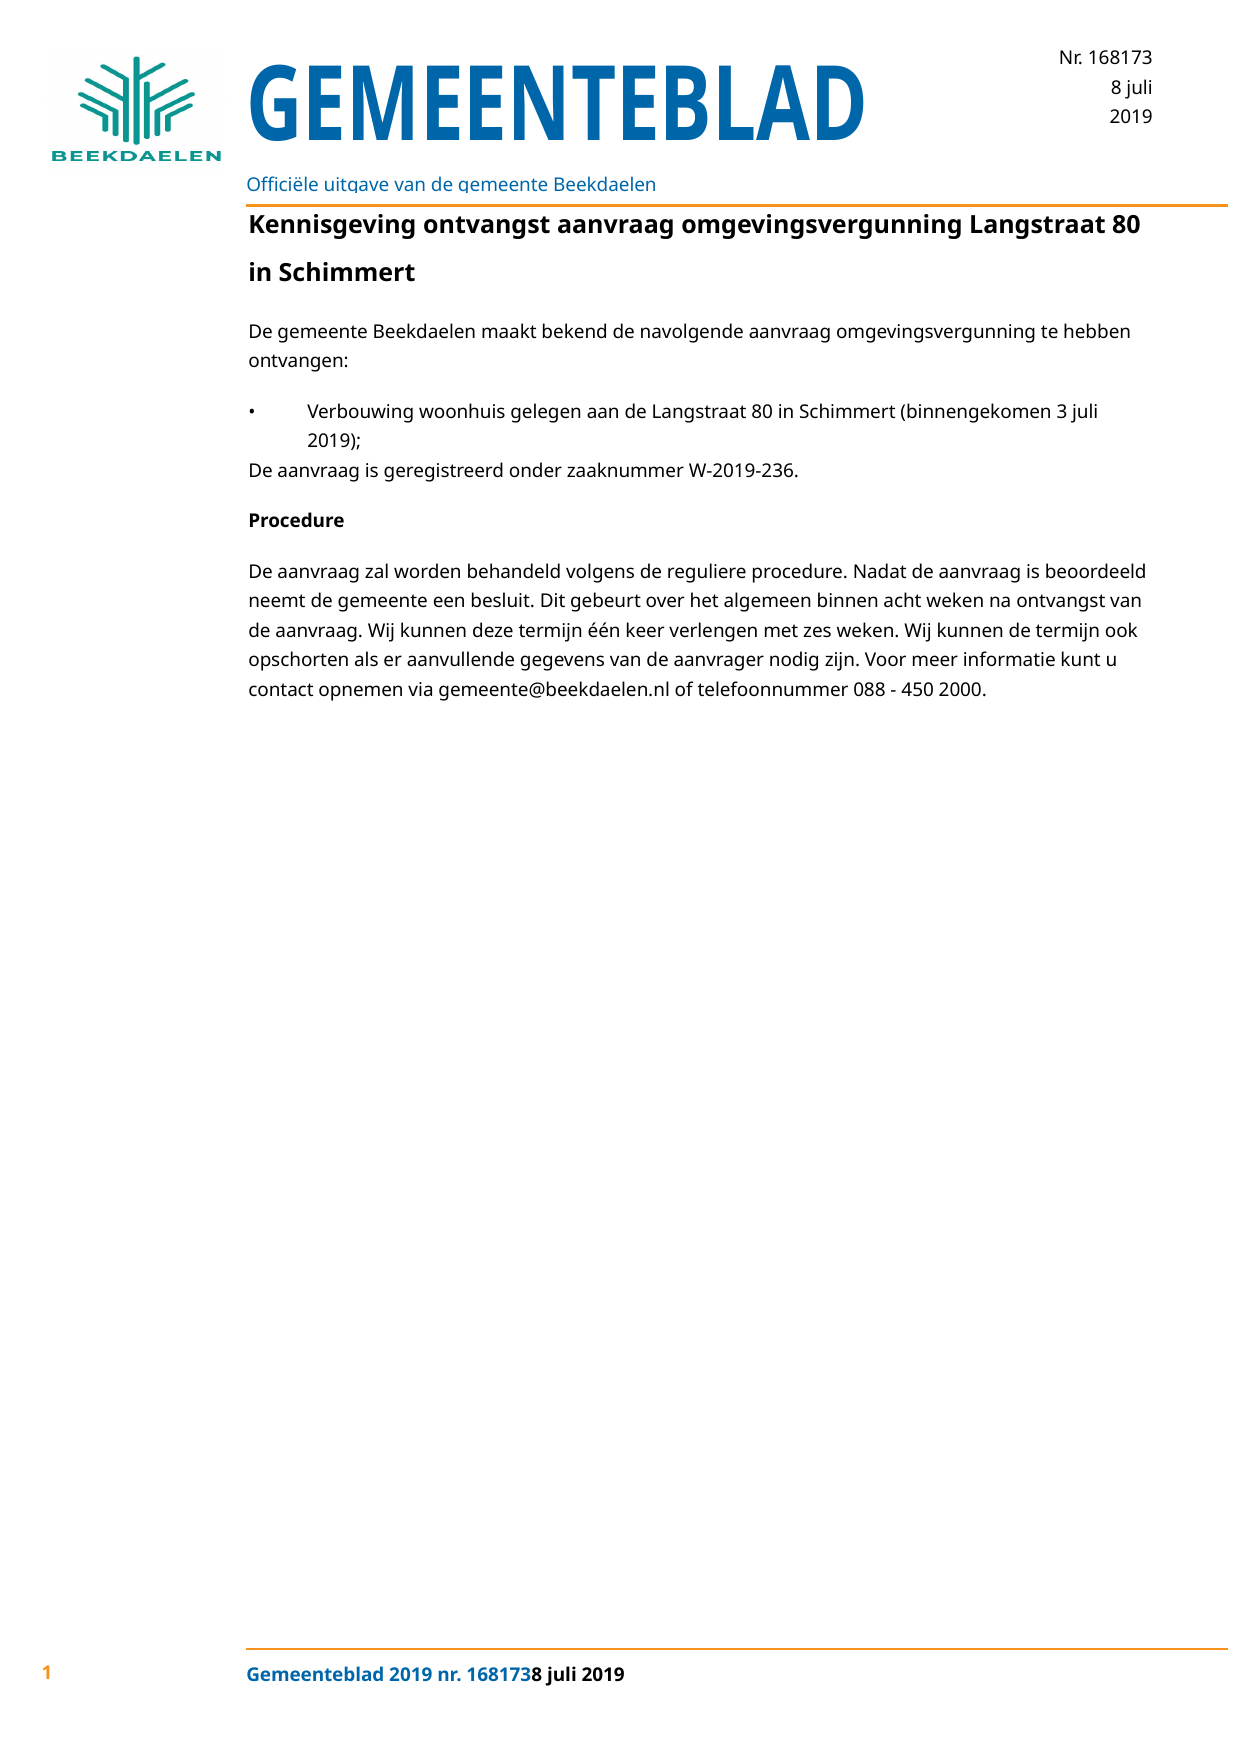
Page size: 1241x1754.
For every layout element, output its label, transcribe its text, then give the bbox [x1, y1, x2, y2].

text De gemeente Beekdaelen maakt bekend de navolgende aanvraag omgevingsvergunning te hebben ontvangen: [248, 318, 1152, 373]
text Procedure [248, 507, 1152, 533]
picture [41, 47, 231, 172]
text Kennisgeving ontvangst aanvraag omgevingsvergunning Langstraat 80 in Schimmert [248, 207, 1152, 288]
text De aanvraag is geregistreerd onder zaaknummer W-2019-236. [248, 457, 1152, 483]
list Verbouwing woonhuis gelegen aan de Langstraat 80 in Schimmert (binnengekomen 3 juli 2019); [248, 398, 1152, 453]
text De aanvraag zal worden behandeld volgens de reguliere procedure. Nadat de aanvraag is beoordeeld neemt de gemeente een besluit. Dit gebeurt over het algemeen binnen acht weken na ontvangst van de aanvraag. Wij kunnen deze termijn één keer verlengen met zes weken. Wij kunnen de termijn ook opschorten als er aanvullende gegevens van de aanvrager nodig zijn. Voor meer informatie kunt u contact opnemen via gemeente@beekdaelen.nl of telefoonnummer 088 - 450 2000. [248, 558, 1152, 702]
